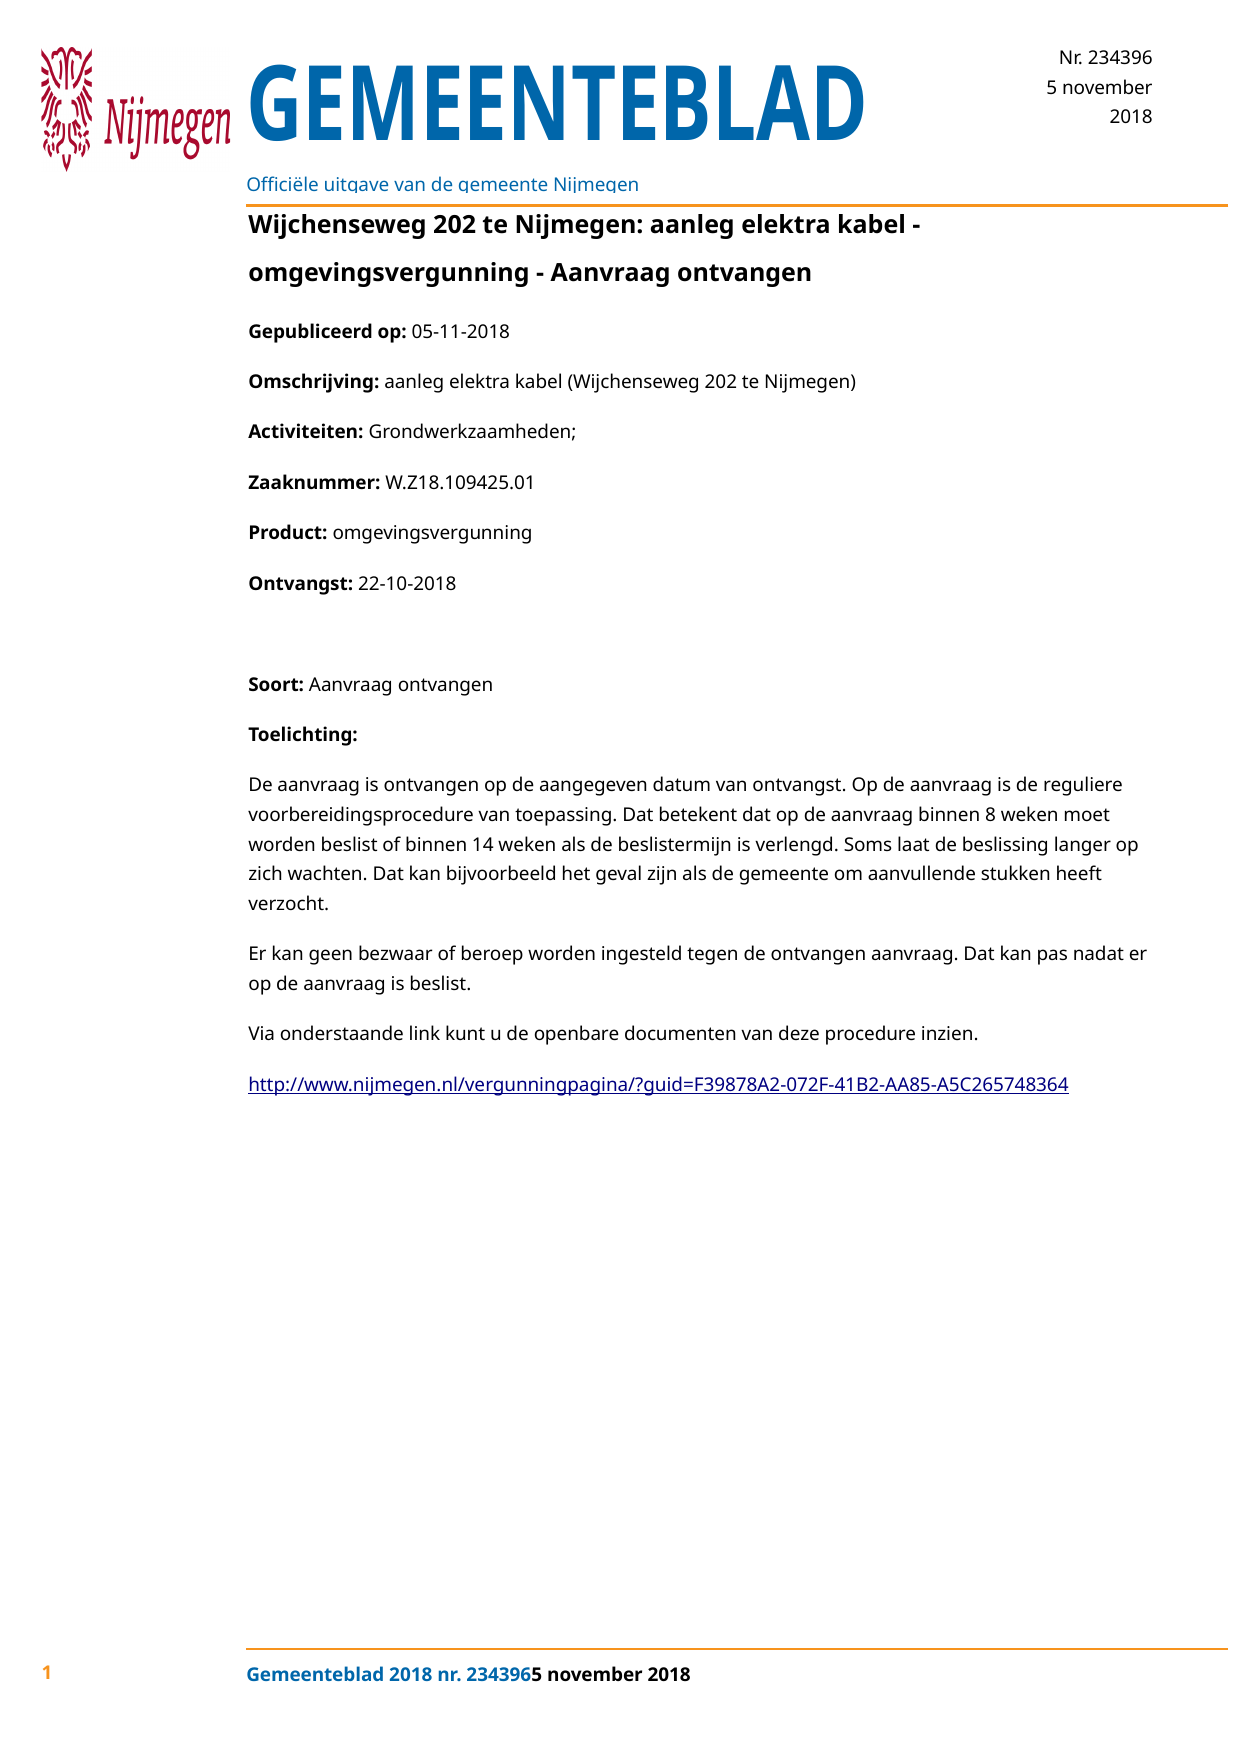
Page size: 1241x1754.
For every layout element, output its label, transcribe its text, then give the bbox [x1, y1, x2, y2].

text Product: omgevingsvergunning [248, 519, 1152, 545]
text Ontvangst: 22-10-2018 [248, 570, 1152, 596]
text Gepubliceerd op: 05-11-2018 [248, 318, 1152, 344]
text Er kan geen bezwaar of beroep worden ingesteld tegen de ontvangen aanvraag. Dat kan pas nadat er op de aanvraag is beslist. [248, 940, 1152, 996]
text Activiteiten: Grondwerkzaamheden; [248, 419, 1152, 444]
text http://www.nijmegen.nl/vergunningpagina/?guid=F39878A2-072F-41B2-AA85-A5C265748364 [248, 1071, 1152, 1097]
text Via onderstaande link kunt u de openbare documenten van deze procedure inzien. [248, 1020, 1152, 1046]
text Zaaknummer: W.Z18.109425.01 [248, 469, 1152, 495]
text Toelichting: [248, 721, 1152, 747]
picture [41, 47, 231, 172]
text De aanvraag is ontvangen op de aangegeven datum van ontvangst. Op de aanvraag is de reguliere voorbereidingsprocedure van toepassing. Dat betekent dat op de aanvraag binnen 8 weken moet worden beslist of binnen 14 weken als de beslistermijn is verlengd. Soms laat de beslissing langer op zich wachten. Dat kan bijvoorbeeld het geval zijn als de gemeente om aanvullende stukken heeft verzocht. [248, 772, 1152, 916]
text Wijchenseweg 202 te Nijmegen: aanleg elektra kabel - omgevingsvergunning - Aanvraag ontvangen [248, 207, 1152, 288]
text Soort: Aanvraag ontvangen [248, 671, 1152, 697]
text Omschrijving: aanleg elektra kabel (Wijchenseweg 202 te Nijmegen) [248, 368, 1152, 394]
